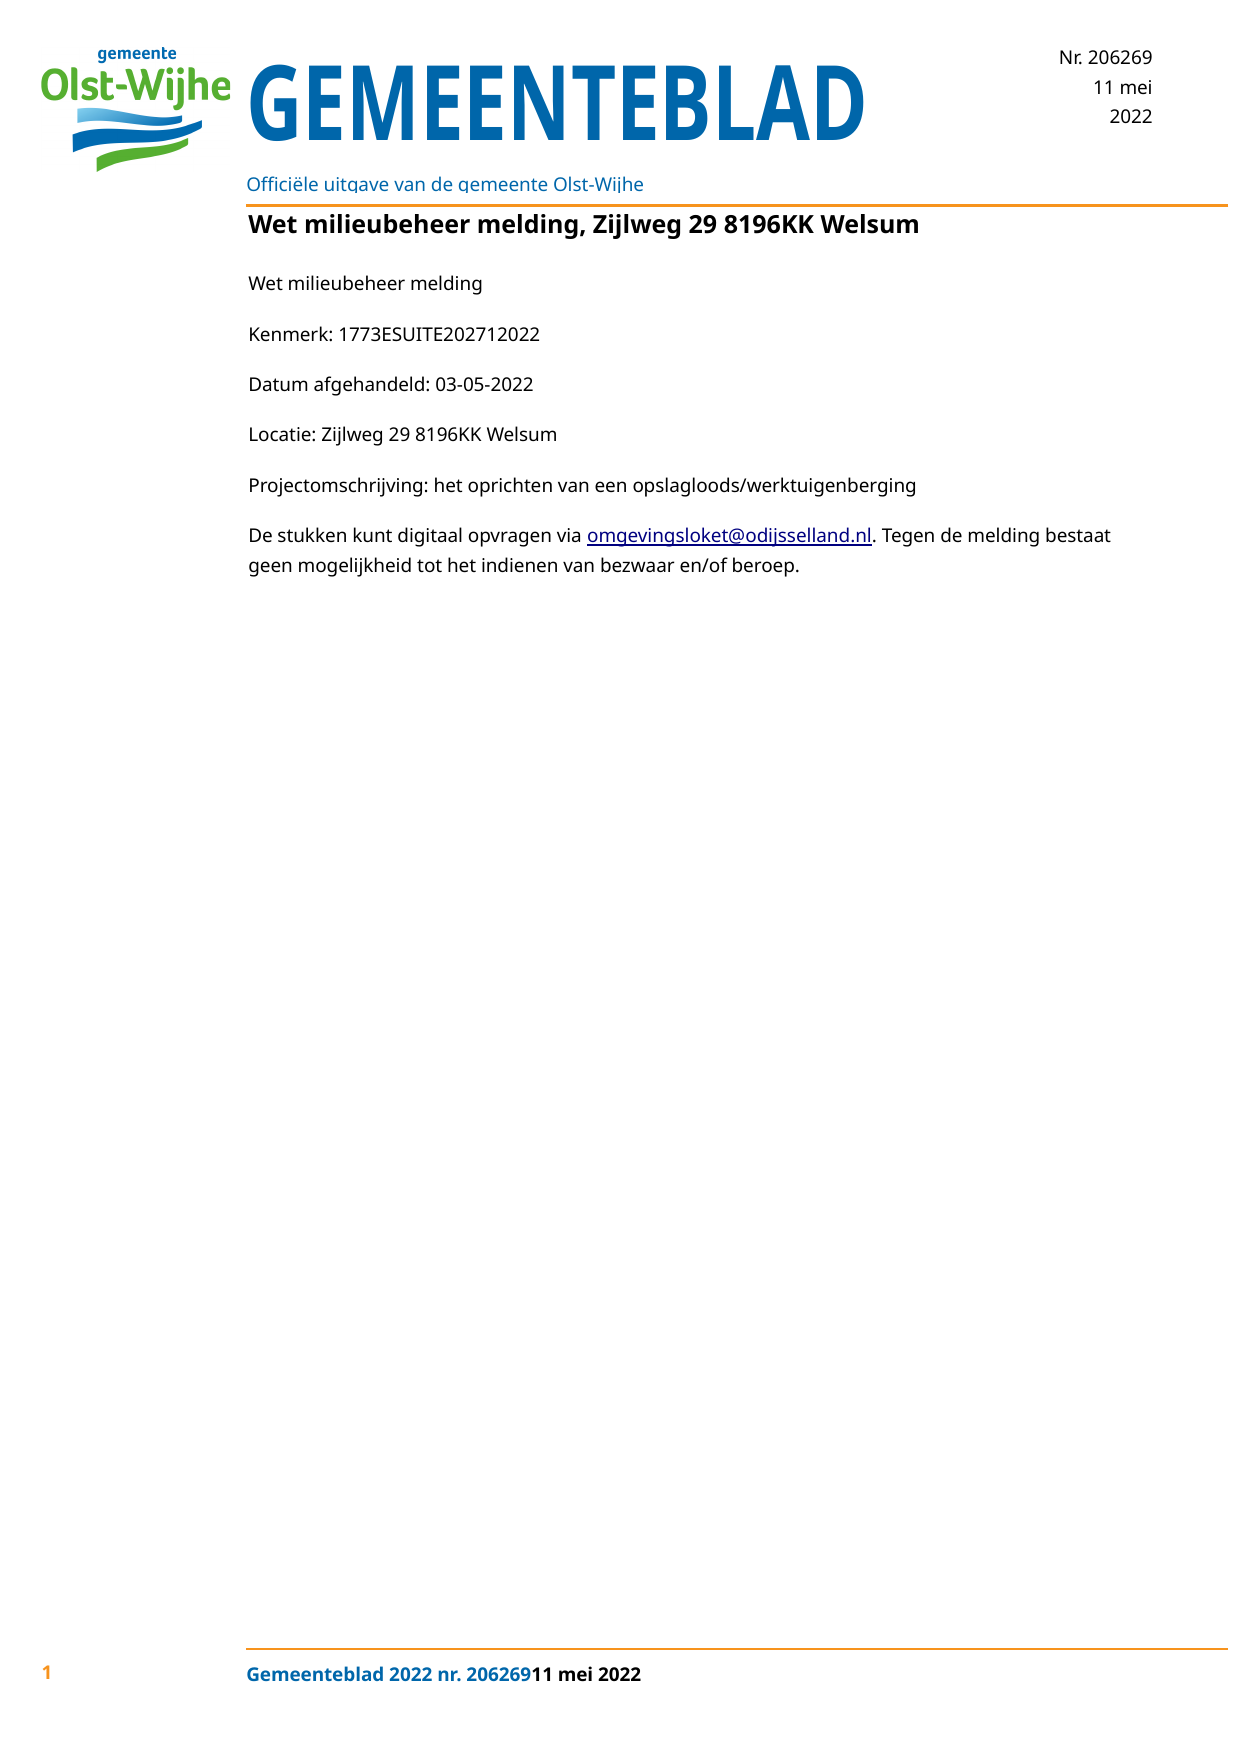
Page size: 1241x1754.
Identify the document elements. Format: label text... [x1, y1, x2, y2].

text Projectomschrijving: het oprichten van een opslagloods/werktuigenberging [248, 472, 1152, 498]
text Wet milieubeheer melding [248, 270, 1152, 296]
text Datum afgehandeld: 03-05-2022 [248, 371, 1152, 397]
text De stukken kunt digitaal opvragen via omgevingsloket@odijsselland.nl. Tegen de melding bestaat geen mogelijkheid tot het indienen van bezwaar en/of beroep. [248, 522, 1152, 578]
text Locatie: Zijlweg 29 8196KK Welsum [248, 422, 1152, 447]
text Wet milieubeheer melding, Zijlweg 29 8196KK Welsum [248, 207, 1152, 241]
text Kenmerk: 1773ESUITE202712022 [248, 321, 1152, 346]
picture [41, 47, 231, 172]
